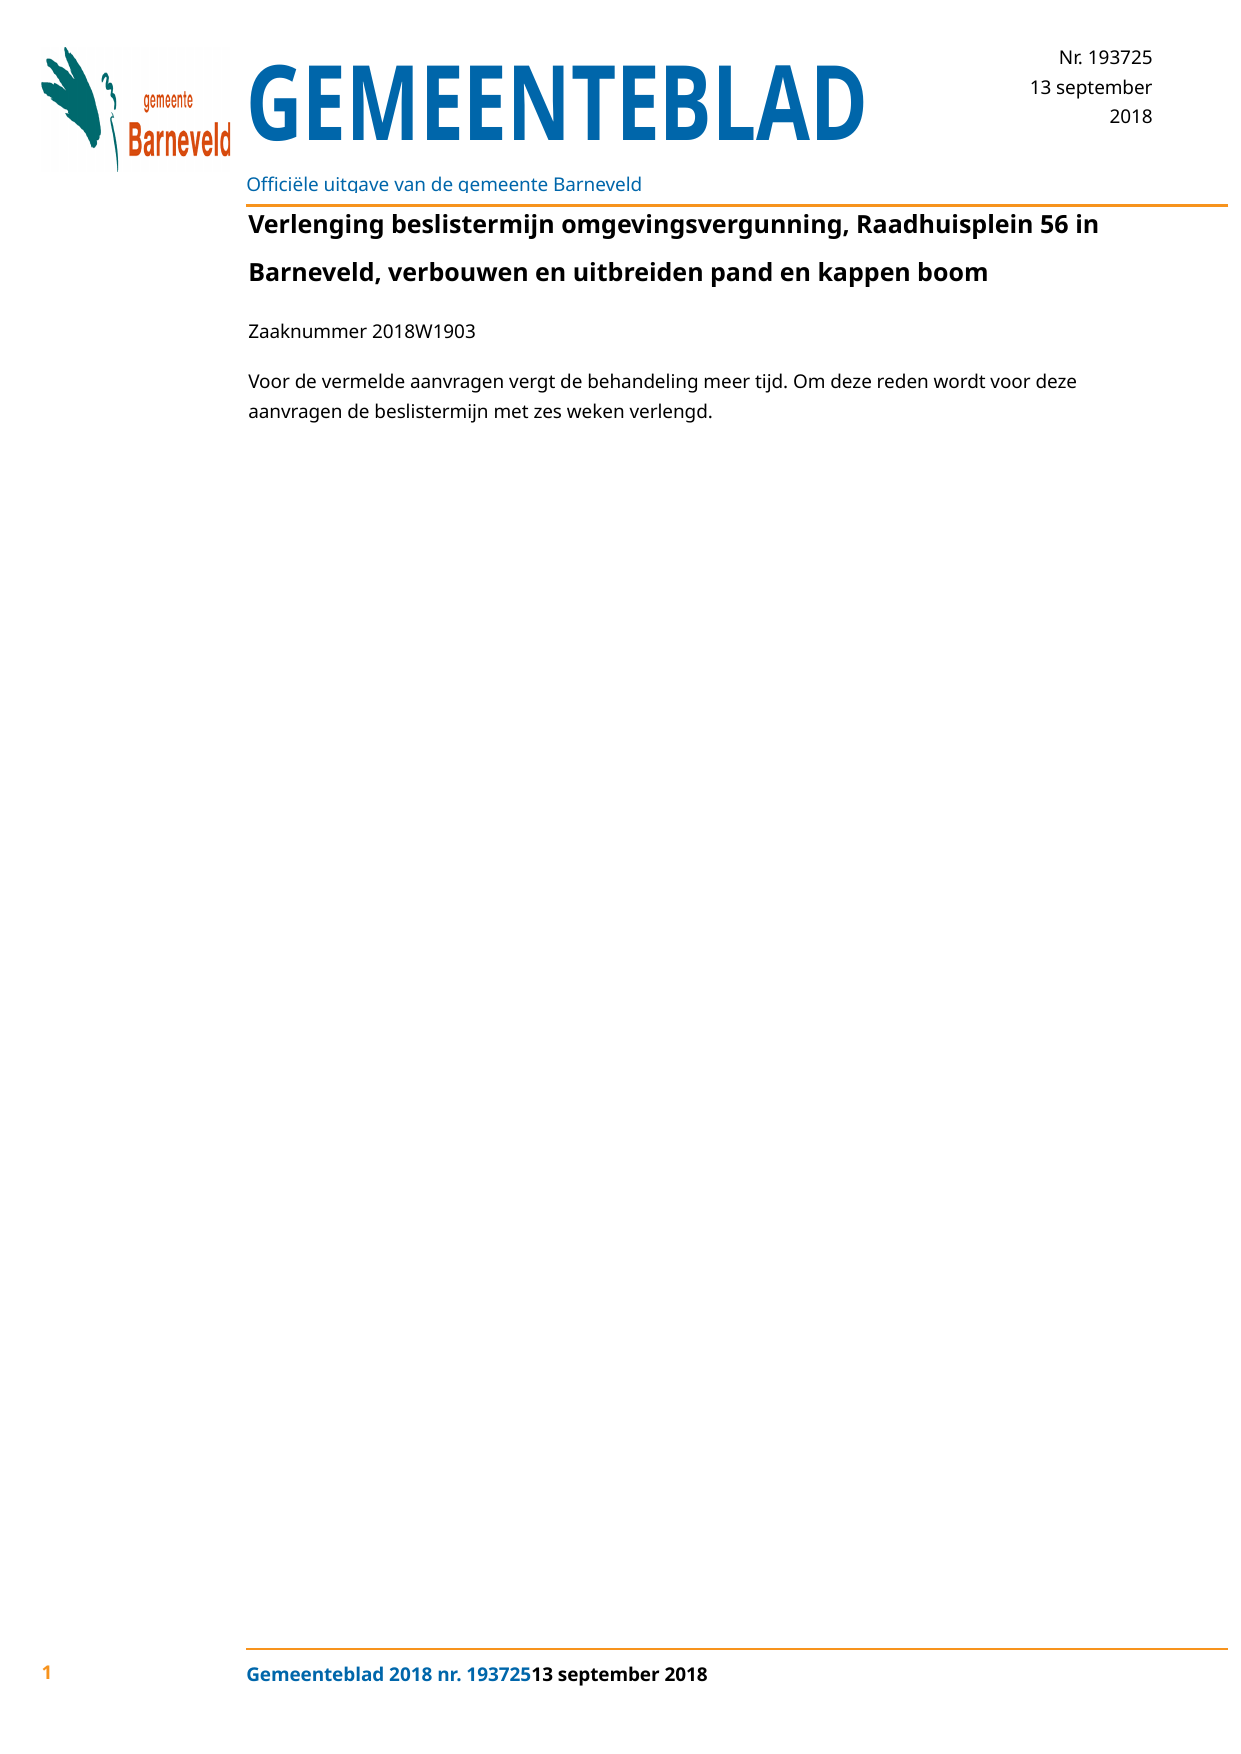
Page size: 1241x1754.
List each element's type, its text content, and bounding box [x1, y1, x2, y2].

text Zaaknummer 2018W1903 [248, 318, 1152, 344]
picture [41, 47, 231, 172]
text Verlenging beslistermijn omgevingsvergunning, Raadhuisplein 56 in Barneveld, verbouwen en uitbreiden pand en kappen boom [248, 207, 1152, 288]
text Voor de vermelde aanvragen vergt de behandeling meer tijd. Om deze reden wordt voor deze aanvragen de beslistermijn met zes weken verlengd. [248, 368, 1152, 424]
